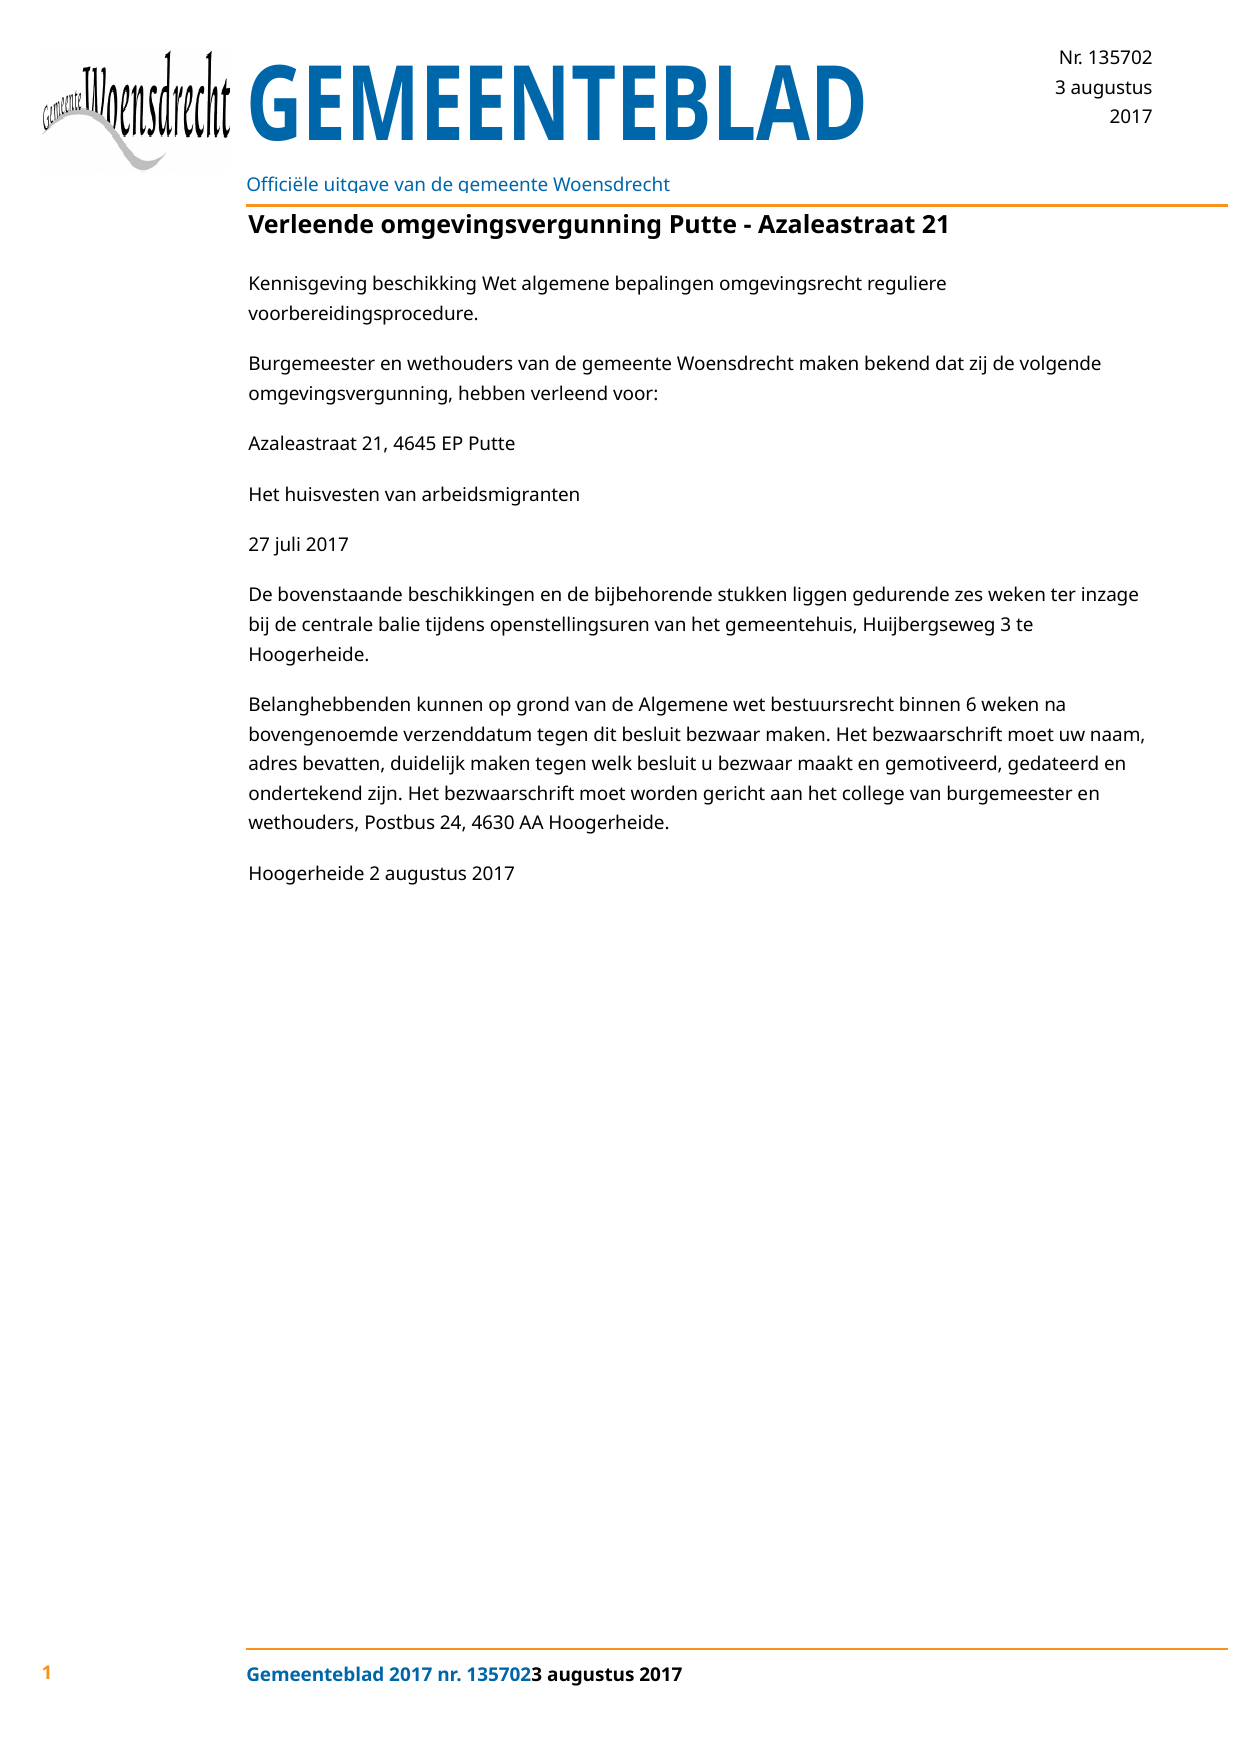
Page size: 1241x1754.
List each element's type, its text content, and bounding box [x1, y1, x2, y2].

text 27 juli 2017 [248, 531, 1152, 557]
text Burgemeester en wethouders van de gemeente Woensdrecht maken bekend dat zij de volgende omgevingsvergunning, hebben verleend voor: [248, 350, 1152, 406]
picture [41, 47, 231, 172]
text Hoogerheide 2 augustus 2017 [248, 860, 1152, 886]
text Azaleastraat 21, 4645 EP Putte [248, 430, 1152, 456]
text Verleende omgevingsvergunning Putte - Azaleastraat 21 [248, 207, 1152, 241]
text Het huisvesten van arbeidsmigranten [248, 481, 1152, 506]
text De bovenstaande beschikkingen en de bijbehorende stukken liggen gedurende zes weken ter inzage bij de centrale balie tijdens openstellingsuren van het gemeentehuis, Huijbergseweg 3 te Hoogerheide. [248, 582, 1152, 666]
text Belanghebbenden kunnen op grond van de Algemene wet bestuursrecht binnen 6 weken na bovengenoemde verzenddatum tegen dit besluit bezwaar maken. Het bezwaarschrift moet uw naam, adres bevatten, duidelijk maken tegen welk besluit u bezwaar maakt en gemotiveerd, gedateerd en ondertekend zijn. Het bezwaarschrift moet worden gericht aan het college van burgemeester en wethouders, Postbus 24, 4630 AA Hoogerheide. [248, 691, 1152, 835]
text Kennisgeving beschikking Wet algemene bepalingen omgevingsrecht reguliere voorbereidingsprocedure. [248, 270, 1152, 326]
